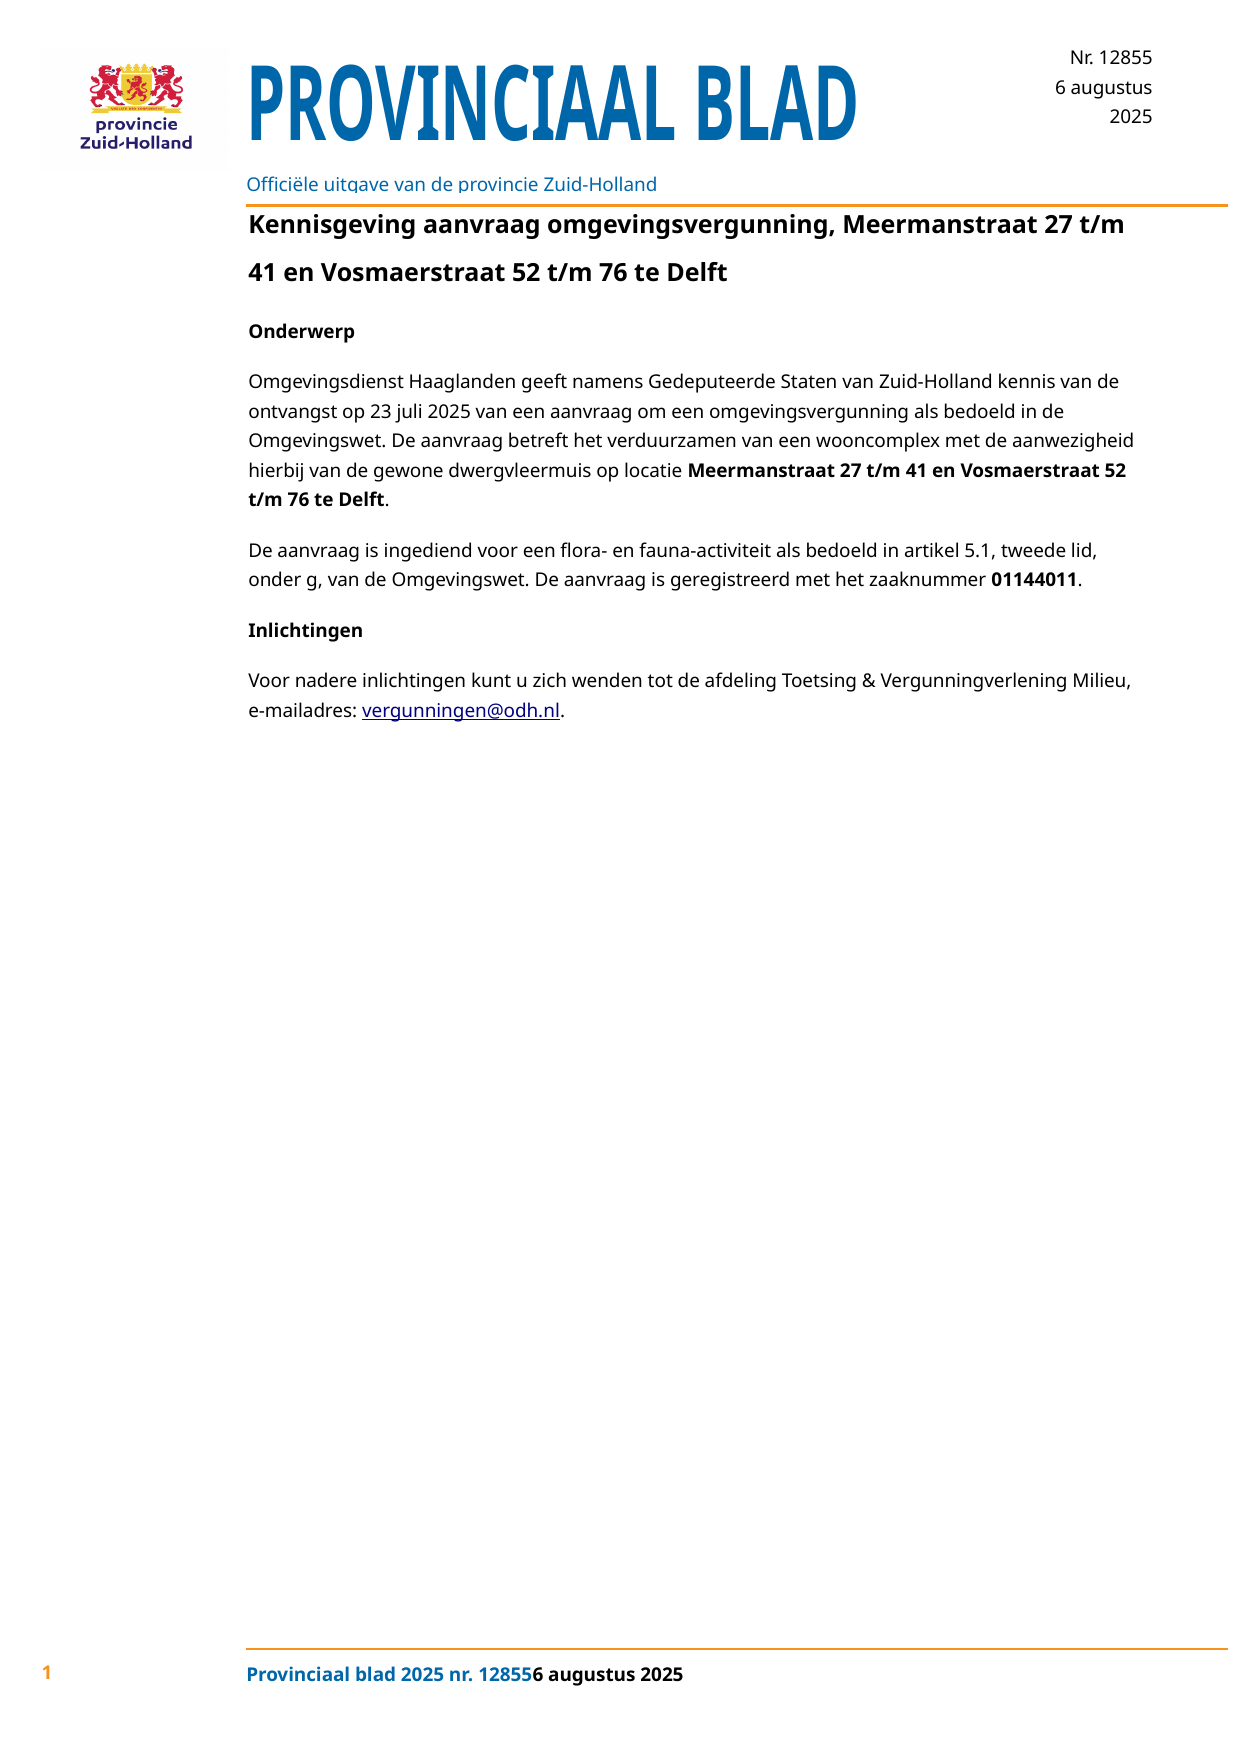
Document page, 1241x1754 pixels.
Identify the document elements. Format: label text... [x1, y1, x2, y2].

text Inlichtingen [248, 617, 1152, 643]
text Voor nadere inlichtingen kunt u zich wenden tot de afdeling Toetsing & Vergunningverlening Milieu, e-mailadres: vergunningen@odh.nl. [248, 667, 1152, 723]
text De aanvraag is ingediend voor een flora- en fauna-activiteit als bedoeld in artikel 5.1, tweede lid, onder g, van de Omgevingswet. De aanvraag is geregistreerd met het zaaknummer 01144011. [248, 537, 1152, 592]
text Omgevingsdienst Haaglanden geeft namens Gedeputeerde Staten van Zuid-Holland kennis van de ontvangst op 23 juli 2025 van een aanvraag om een omgevingsvergunning als bedoeld in de Omgevingswet. De aanvraag betreft het verduurzamen van een wooncomplex met de aanwezigheid hierbij van de gewone dwergvleermuis op locatie Meermanstraat 27 t/m 41 en Vosmaerstraat 52 t/m 76 te Delft. [248, 368, 1152, 512]
text Onderwerp [248, 318, 1152, 344]
picture [41, 47, 231, 172]
text Kennisgeving aanvraag omgevingsvergunning, Meermanstraat 27 t/m 41 en Vosmaerstraat 52 t/m 76 te Delft [248, 207, 1152, 288]
